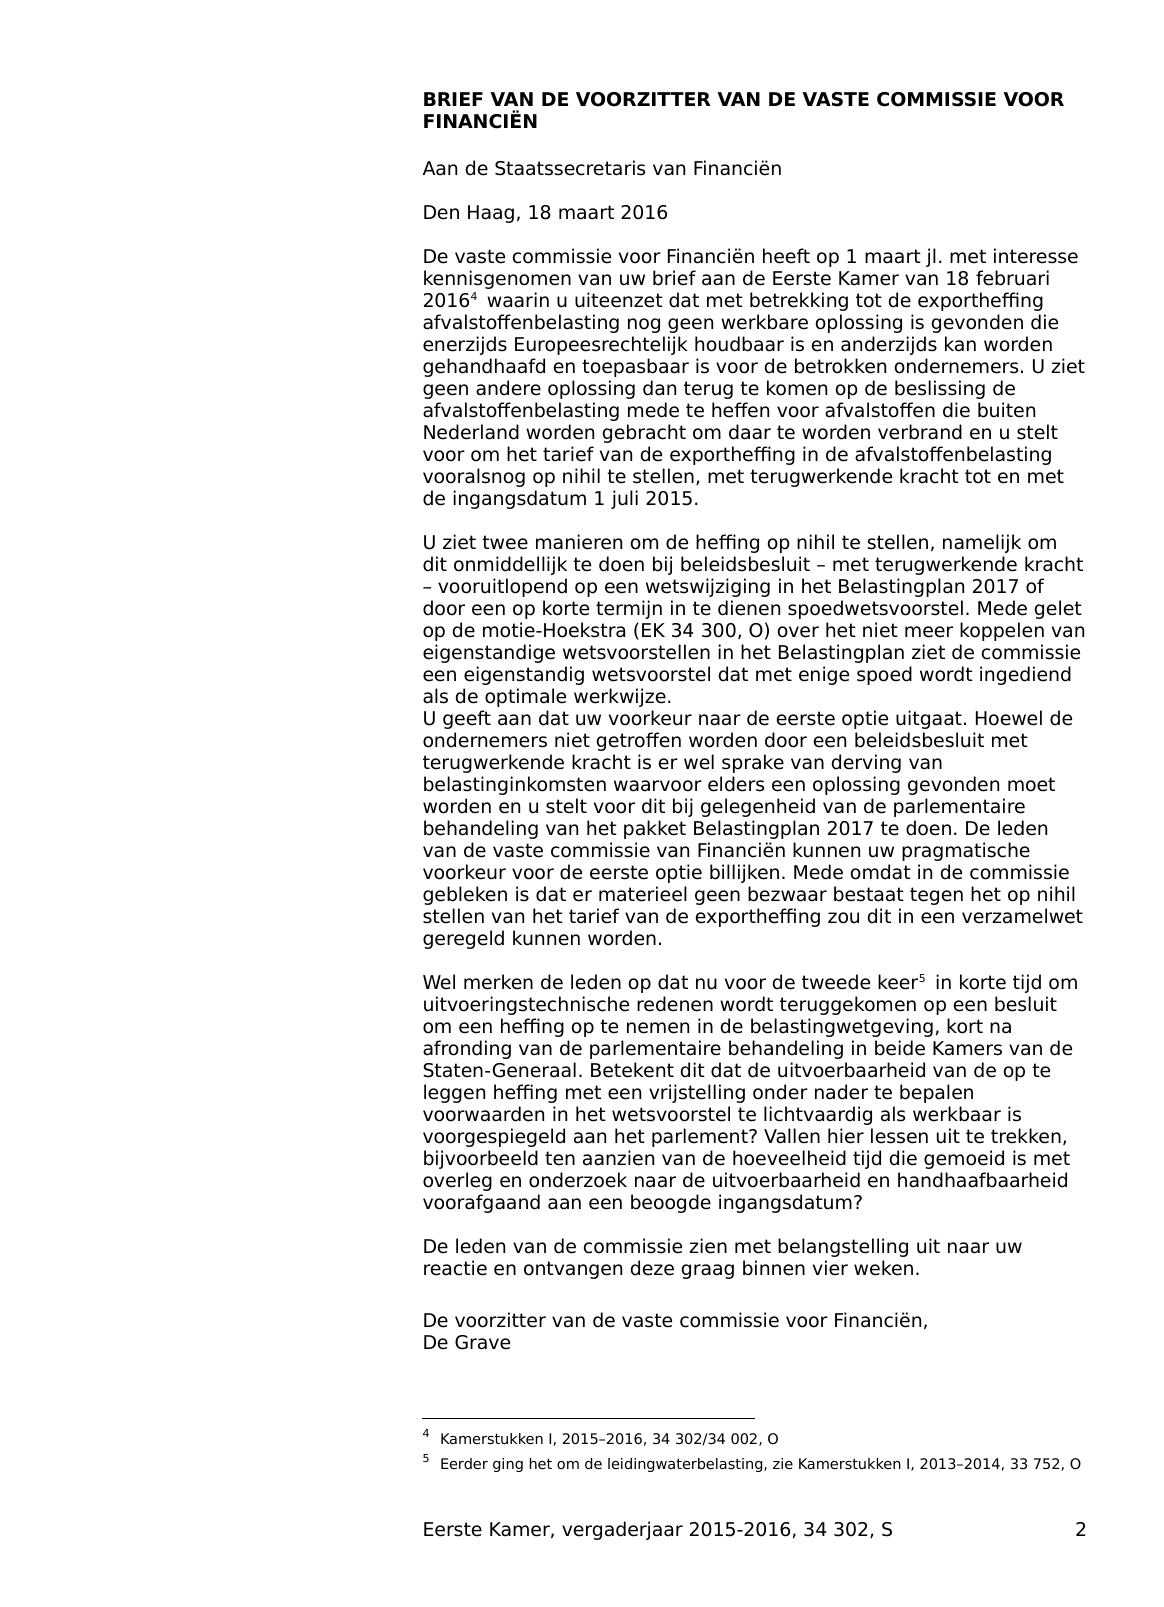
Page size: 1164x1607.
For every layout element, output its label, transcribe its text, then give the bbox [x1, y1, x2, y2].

text Kamerstukken I, 2015–2016, 34 302/34 002, O [422, 1427, 1087, 1449]
text Wel merken de leden op dat nu voor de tweede keer in korte tijd om uitvoeringstechnische redenen wordt teruggekomen op een besluit om een heffing op te nemen in de belastingwetgeving, kort na afronding van de parlementaire behandeling in beide Kamers van de Staten-Generaal. Betekent dit dat de uitvoerbaarheid van de op te leggen heffing met een vrijstelling onder nader te bepalen voorwaarden in het wetsvoorstel te lichtvaardig als werkbaar is voorgespiegeld aan het parlement? Vallen hier lessen uit te trekken, bijvoorbeeld ten aanzien van de hoeveelheid tijd die gemoeid is met overleg en onderzoek naar de uitvoerbaarheid en handhaafbaarheid voorafgaand aan een beoogde ingangsdatum? [422, 972, 1087, 1214]
text De voorzitter van de vaste commissie voor Financiën, De Grave [422, 1310, 1087, 1354]
text Eerder ging het om de leidingwaterbelasting, zie Kamerstukken I, 2013–2014, 33 752, O [422, 1452, 1087, 1474]
text U ziet twee manieren om de heffing op nihil te stellen, namelijk om dit onmiddellijk te doen bij beleidsbesluit – met terugwerkende kracht – vooruitlopend op een wetswijziging in het Belastingplan 2017 of door een op korte termijn in te dienen spoedwetsvoorstel. Mede gelet op de motie-Hoekstra (EK 34 300, O) over het niet meer koppelen van eigenstandige wetsvoorstellen in het Belastingplan ziet de commissie een eigenstandig wetsvoorstel dat met enige spoed wordt ingediend als de optimale werkwijze. [422, 532, 1087, 708]
text U geeft aan dat uw voorkeur naar de eerste optie uitgaat. Hoewel de ondernemers niet getroffen worden door een beleidsbesluit met terugwerkende kracht is er wel sprake van derving van belastinginkomsten waarvoor elders een oplossing gevonden moet worden en u stelt voor dit bij gelegenheid van de parlementaire behandeling van het pakket Belastingplan 2017 te doen. De leden van de vaste commissie van Financiën kunnen uw pragmatische voorkeur voor de eerste optie billijken. Mede omdat in de commissie gebleken is dat er materieel geen bezwaar bestaat tegen het op nihil stellen van het tarief van de exportheffing zou dit in een verzamelwet geregeld kunnen worden. [422, 708, 1087, 950]
text Den Haag, 18 maart 2016 [422, 202, 1087, 224]
text De vaste commissie voor Financiën heeft op 1 maart jl. met interesse kennisgenomen van uw brief aan de Eerste Kamer van 18 februari 2016 waarin u uiteenzet dat met betrekking tot de exportheffing afvalstoffenbelasting nog geen werkbare oplossing is gevonden die enerzijds Europeesrechtelijk houdbaar is en anderzijds kan worden gehandhaafd en toepasbaar is voor de betrokken ondernemers. U ziet geen andere oplossing dan terug te komen op de beslissing de afvalstoffenbelasting mede te heffen voor afvalstoffen die buiten Nederland worden gebracht om daar te worden verbrand en u stelt voor om het tarief van de exportheffing in de afvalstoffenbelasting vooralsnog op nihil te stellen, met terugwerkende kracht tot en met de ingangsdatum 1 juli 2015. [422, 246, 1087, 510]
text Aan de Staatssecretaris van Financiën [422, 158, 1087, 180]
subtitle BRIEF VAN DE VOORZITTER VAN DE VASTE COMMISSIE VOOR FINANCIËN [422, 89, 1087, 133]
text De leden van de commissie zien met belangstelling uit naar uw reactie en ontvangen deze graag binnen vier weken. [422, 1236, 1087, 1280]
